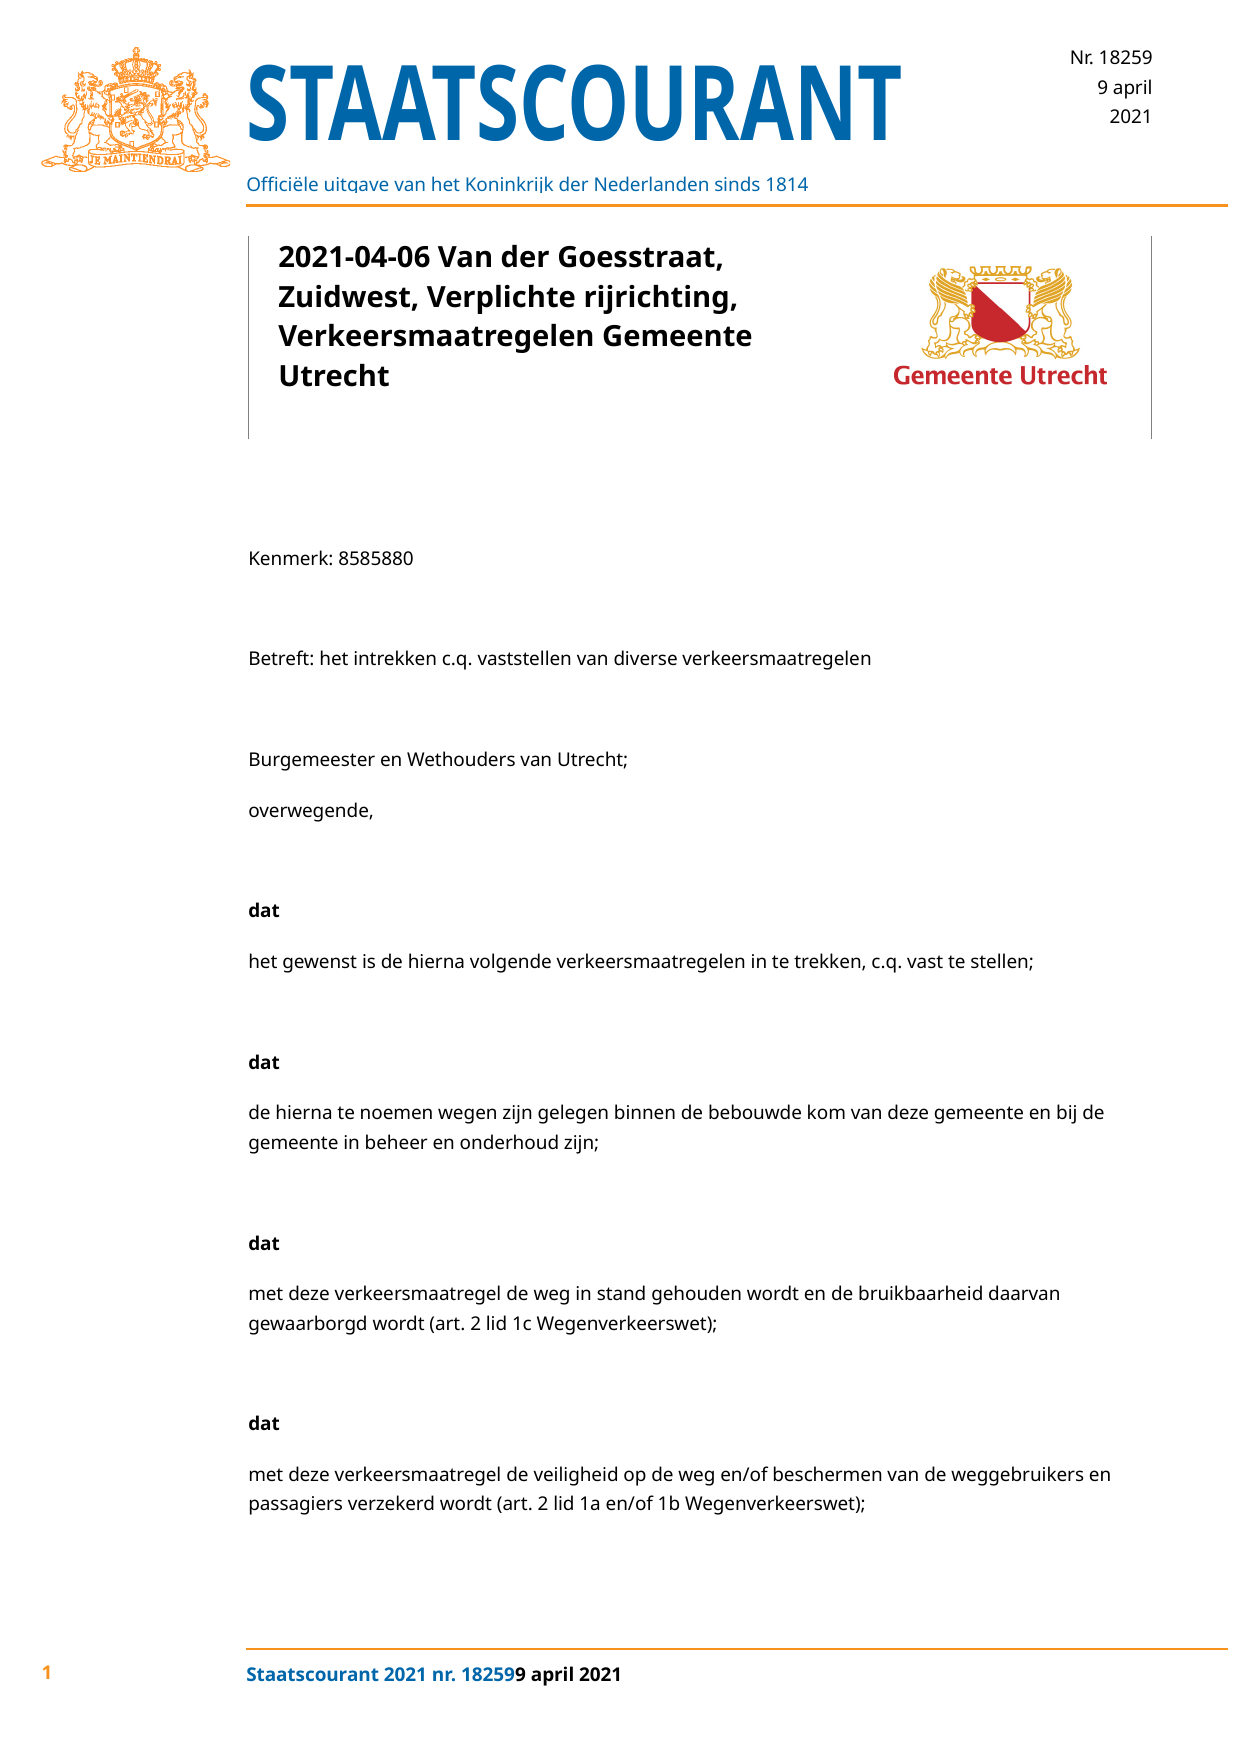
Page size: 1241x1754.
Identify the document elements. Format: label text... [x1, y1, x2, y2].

text met deze verkeersmaatregel de weg in stand gehouden wordt en de bruikbaarheid daarvan gewaarborgd wordt (art. 2 lid 1c Wegenverkeerswet); [248, 1280, 1152, 1336]
text de hierna te noemen wegen zijn gelegen binnen de bebouwde kom van deze gemeente en bij de gemeente in beheer en onderhoud zijn; [248, 1099, 1152, 1155]
text Kenmerk: 8585880 [248, 545, 1152, 571]
text Betreft: het intrekken c.q. vaststellen van diverse verkeersmaatregelen [248, 646, 1152, 671]
text overwegende, [248, 797, 1152, 823]
text met deze verkeersmaatregel de veiligheid op de weg en/of beschermen van de weggebruikers en passagiers verzekerd wordt (art. 2 lid 1a en/of 1b Wegenverkeerswet); [248, 1461, 1152, 1516]
text dat [248, 898, 1152, 923]
text het gewenst is de hierna volgende verkeersmaatregelen in te trekken, c.q. vast te stellen; [248, 948, 1152, 974]
picture [882, 236, 1119, 414]
text dat [248, 1411, 1152, 1436]
table_header [850, 414, 1151, 439]
text Burgemeester en Wethouders van Utrecht; [248, 746, 1152, 772]
text dat [248, 1049, 1152, 1075]
picture [41, 47, 231, 172]
table_header [850, 236, 882, 413]
text dat [248, 1230, 1152, 1256]
table_header 2021-04-06 Van der Goesstraat, Zuidwest, Verplichte rijrichting, Verkeersmaatregelen Gemeente Utrecht [249, 236, 850, 439]
table_header [1119, 236, 1151, 413]
